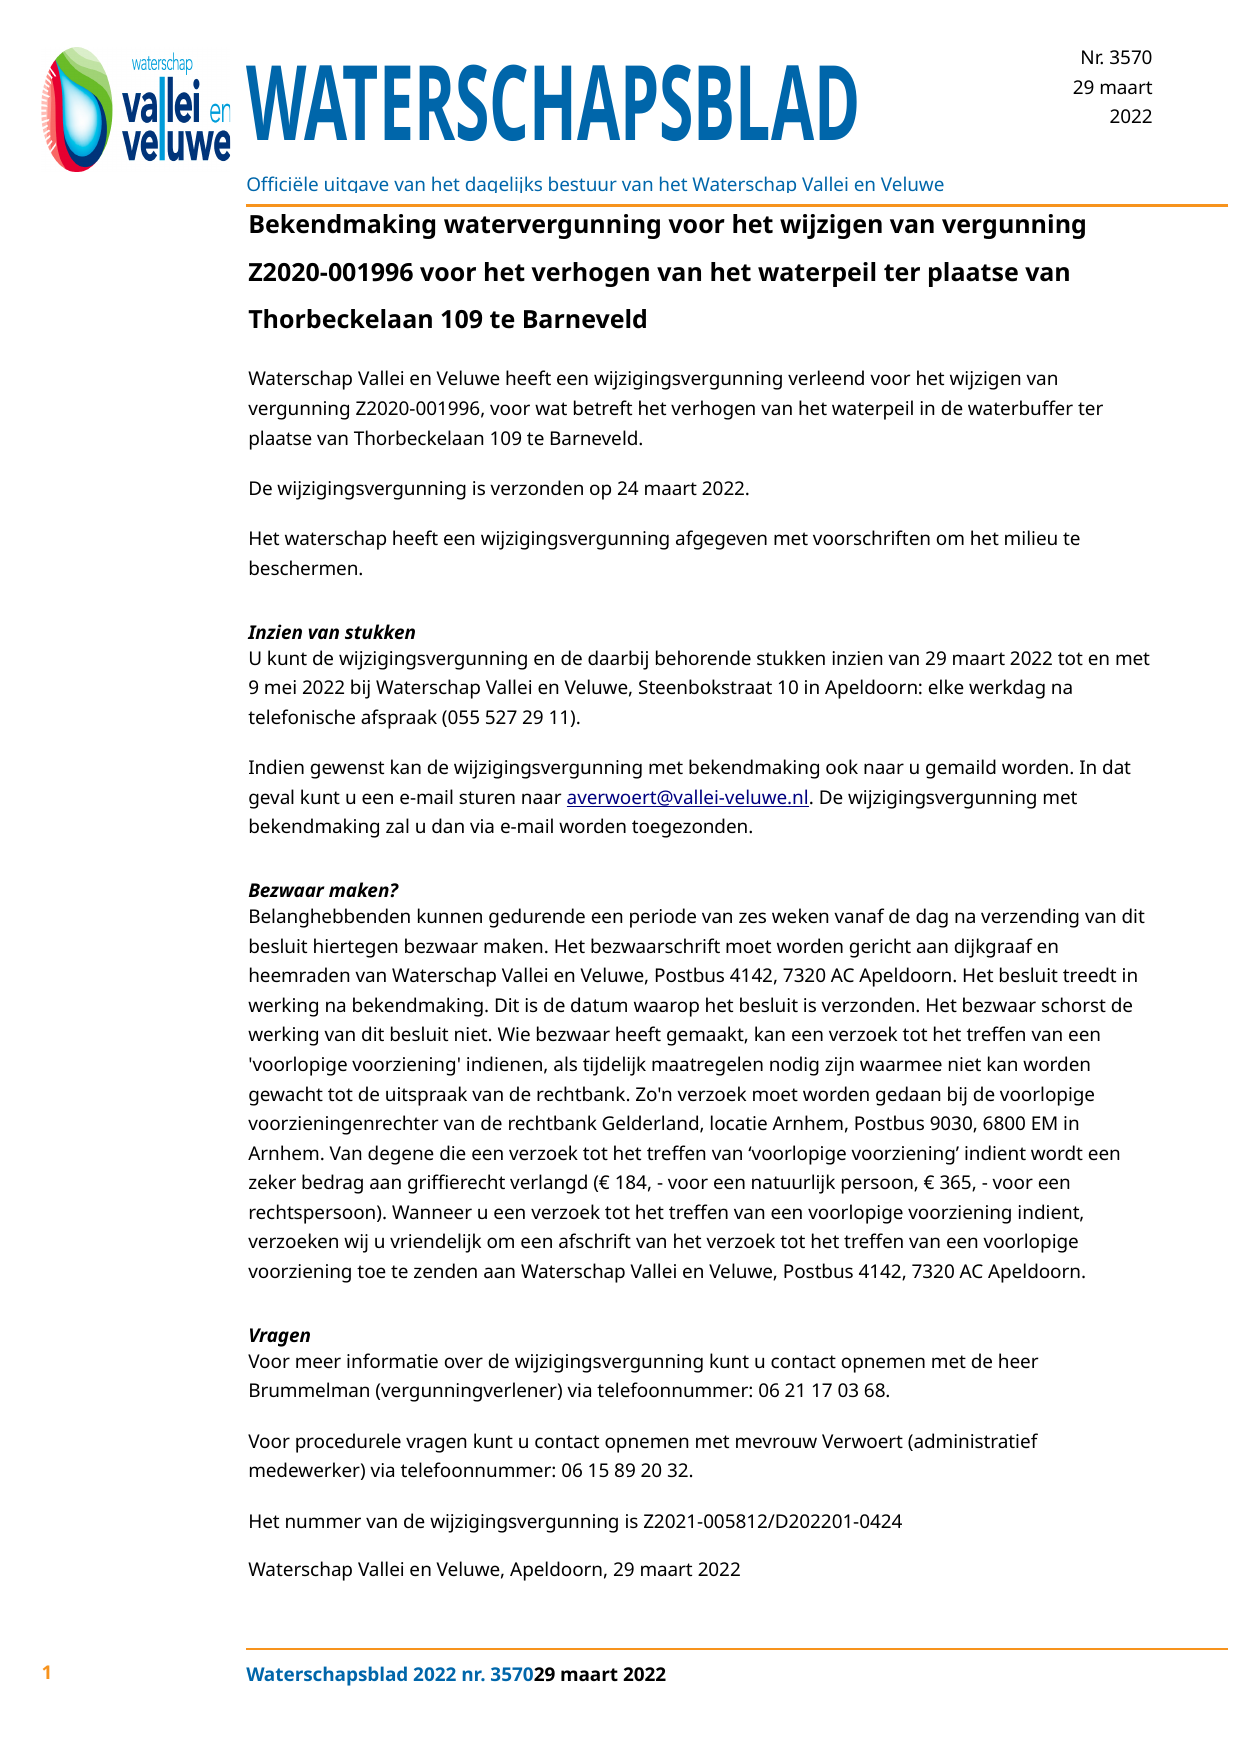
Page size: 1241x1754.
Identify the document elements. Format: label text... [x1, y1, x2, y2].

text Waterschap Vallei en Veluwe, Apeldoorn, 29 maart 2022 [248, 1556, 1152, 1581]
text Voor procedurele vragen kunt u contact opnemen met mevrouw Verwoert (administratief medewerker) via telefoonnummer: 06 15 89 20 32. [248, 1428, 1152, 1483]
text Vragen [248, 1322, 1152, 1348]
text Bezwaar maken? [248, 877, 1152, 903]
picture [41, 47, 231, 172]
text Indien gewenst kan de wijzigingsvergunning met bekendmaking ook naar u gemaild worden. In dat geval kunt u een e-mail sturen naar averwoert@vallei-veluwe.nl. De wijzigingsvergunning met bekendmaking zal u dan via e-mail worden toegezonden. [248, 754, 1152, 839]
text Voor meer informatie over de wijzigingsvergunning kunt u contact opnemen met de heer Brummelman (vergunningverlener) via telefoonnummer: 06 21 17 03 68. [248, 1348, 1152, 1403]
text Het waterschap heeft een wijzigingsvergunning afgegeven met voorschriften om het milieu te beschermen. [248, 526, 1152, 581]
text Het nummer van de wijzigingsvergunning is Z2021-005812/D202201-0424 [248, 1508, 1152, 1534]
text Bekendmaking watervergunning voor het wijzigen van vergunning Z2020-001996 voor het verhogen van het waterpeil ter plaatse van Thorbeckelaan 109 te Barneveld [248, 207, 1152, 336]
text U kunt de wijzigingsvergunning en de daarbij behorende stukken inzien van 29 maart 2022 tot en met 9 mei 2022 bij Waterschap Vallei en Veluwe, Steenbokstraat 10 in Apeldoorn: elke werkdag na telefonische afspraak (055 527 29 11). [248, 645, 1152, 730]
text De wijzigingsvergunning is verzonden op 24 maart 2022. [248, 475, 1152, 501]
text Waterschap Vallei en Veluwe heeft een wijzigingsvergunning verleend voor het wijzigen van vergunning Z2020-001996, voor wat betreft het verhogen van het waterpeil in de waterbuffer ter plaatse van Thorbeckelaan 109 te Barneveld. [248, 366, 1152, 450]
text Inzien van stukken [248, 619, 1152, 645]
text Belanghebbenden kunnen gedurende een periode van zes weken vanaf de dag na verzending van dit besluit hiertegen bezwaar maken. Het bezwaarschrift moet worden gericht aan dijkgraaf en heemraden van Waterschap Vallei en Veluwe, Postbus 4142, 7320 AC Apeldoorn. Het besluit treedt in werking na bekendmaking. Dit is de datum waarop het besluit is verzonden. Het bezwaar schorst de werking van dit besluit niet. Wie bezwaar heeft gemaakt, kan een verzoek tot het treffen van een 'voorlopige voorziening' indienen, als tijdelijk maatregelen nodig zijn waarmee niet kan worden gewacht tot de uitspraak van de rechtbank. Zo'n verzoek moet worden gedaan bij de voorlopige voorzieningenrechter van de rechtbank Gelderland, locatie Arnhem, Postbus 9030, 6800 EM in Arnhem. Van degene die een verzoek tot het treffen van ‘voorlopige voorziening’ indient wordt een zeker bedrag aan griffierecht verlangd (€ 184, - voor een natuurlijk persoon, € 365, - voor een rechtspersoon). Wanneer u een verzoek tot het treffen van een voorlopige voorziening indient, verzoeken wij u vriendelijk om een afschrift van het verzoek tot het treffen van een voorlopige voorziening toe te zenden aan Waterschap Vallei en Veluwe, Postbus 4142, 7320 AC Apeldoorn. [248, 903, 1152, 1284]
